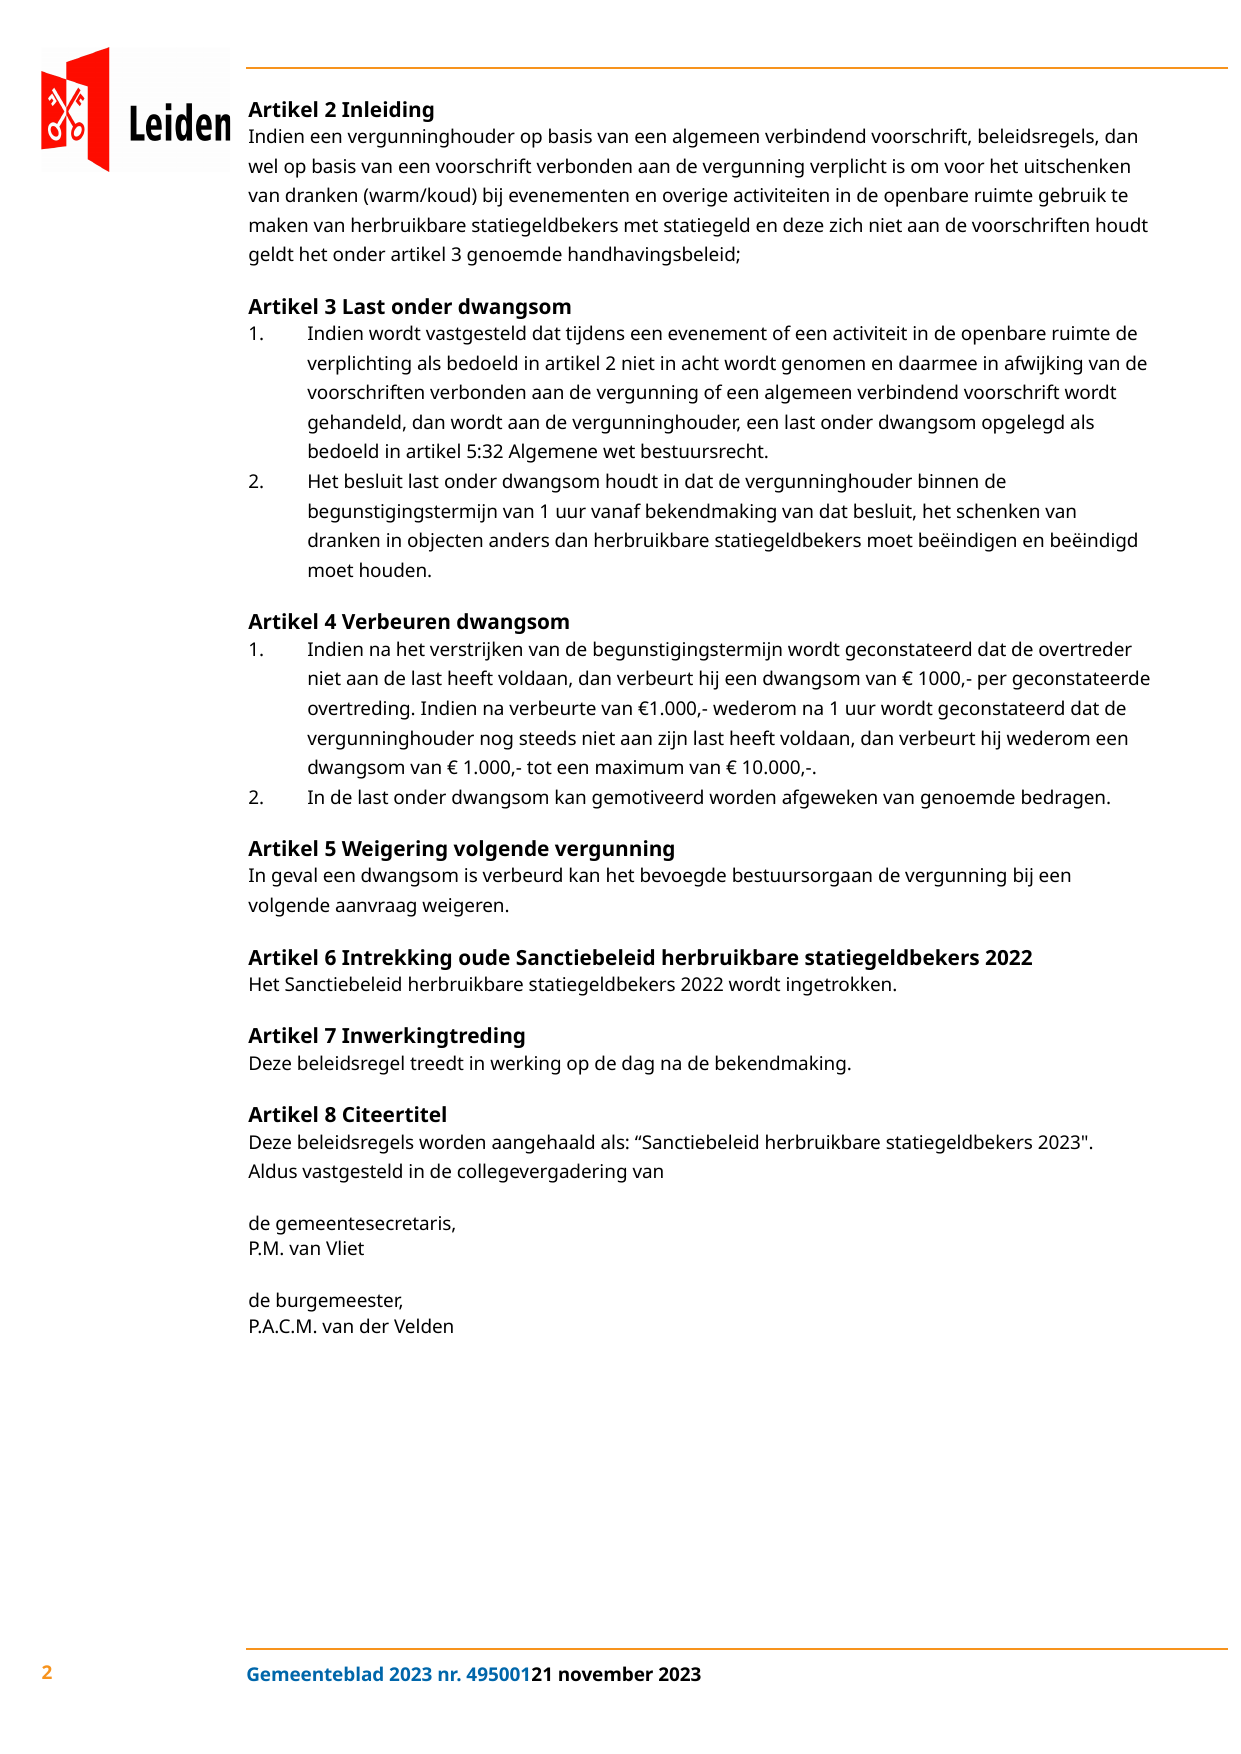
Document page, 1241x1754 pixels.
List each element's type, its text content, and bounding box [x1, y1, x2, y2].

text Artikel 6 Intrekking oude Sanctiebeleid herbruikbare statiegeldbekers 2022 [248, 943, 1152, 971]
list In de last onder dwangsom kan gemotiveerd worden afgeweken van genoemde bedragen. [248, 784, 1152, 809]
list Het besluit last onder dwangsom houdt in dat de vergunninghouder binnen de begunstigingstermijn van 1 uur vanaf bekendmaking van dat besluit, het schenken van dranken in objecten anders dan herbruikbare statiegeldbekers moet beëindigen en beëindigd moet houden. [248, 468, 1152, 583]
text In geval een dwangsom is verbeurd kan het bevoegde bestuursorgaan de vergunning bij een volgende aanvraag weigeren. [248, 863, 1152, 918]
text P.A.C.M. van der Velden [248, 1313, 1152, 1338]
text Het Sanctiebeleid herbruikbare statiegeldbekers 2022 wordt ingetrokken. [248, 971, 1152, 997]
text Deze beleidsregels worden aangehaald als: “Sanctiebeleid herbruikbare statiegeldbekers 2023". [248, 1129, 1152, 1154]
text Artikel 5 Weigering volgende vergunning [248, 834, 1152, 863]
list Indien wordt vastgesteld dat tijdens een evenement of een activiteit in de openbare ruimte de verplichting als bedoeld in artikel 2 niet in acht wordt genomen en daarmee in afwijking van de voorschriften verbonden aan de vergunning of een algemeen verbindend voorschrift wordt gehandeld, dan wordt aan de vergunninghouder, een last onder dwangsom opgelegd als bedoeld in artikel 5:32 Algemene wet bestuursrecht. [248, 320, 1152, 464]
text Artikel 7 Inwerkingtreding [248, 1022, 1152, 1050]
text Aldus vastgesteld in de collegevergadering van [248, 1158, 1152, 1184]
picture [41, 47, 231, 172]
text Deze beleidsregel treedt in werking op de dag na de bekendmaking. [248, 1050, 1152, 1076]
text de gemeentesecretaris, [248, 1210, 1152, 1236]
text Artikel 3 Last onder dwangsom [248, 292, 1152, 320]
text Artikel 8 Citeertitel [248, 1100, 1152, 1129]
text Artikel 2 Inleiding [248, 95, 1152, 123]
text de burgemeester, [248, 1287, 1152, 1313]
text Indien een vergunninghouder op basis van een algemeen verbindend voorschrift, beleidsregels, dan wel op basis van een voorschrift verbonden aan de vergunning verplicht is om voor het uitschenken van dranken (warm/koud) bij evenementen en overige activiteiten in de openbare ruimte gebruik te maken van herbruikbare statiegeldbekers met statiegeld en deze zich niet aan de voorschriften houdt geldt het onder artikel 3 genoemde handhavingsbeleid; [248, 123, 1152, 267]
text Artikel 4 Verbeuren dwangsom [248, 607, 1152, 636]
text P.M. van Vliet [248, 1236, 1152, 1261]
list Indien na het verstrijken van de begunstigingstermijn wordt geconstateerd dat de overtreder niet aan de last heeft voldaan, dan verbeurt hij een dwangsom van € 1000,- per geconstateerde overtreding. Indien na verbeurte van €1.000,- wederom na 1 uur wordt geconstateerd dat de vergunninghouder nog steeds niet aan zijn last heeft voldaan, dan verbeurt hij wederom een dwangsom van € 1.000,- tot een maximum van € 10.000,-. [248, 636, 1152, 780]
